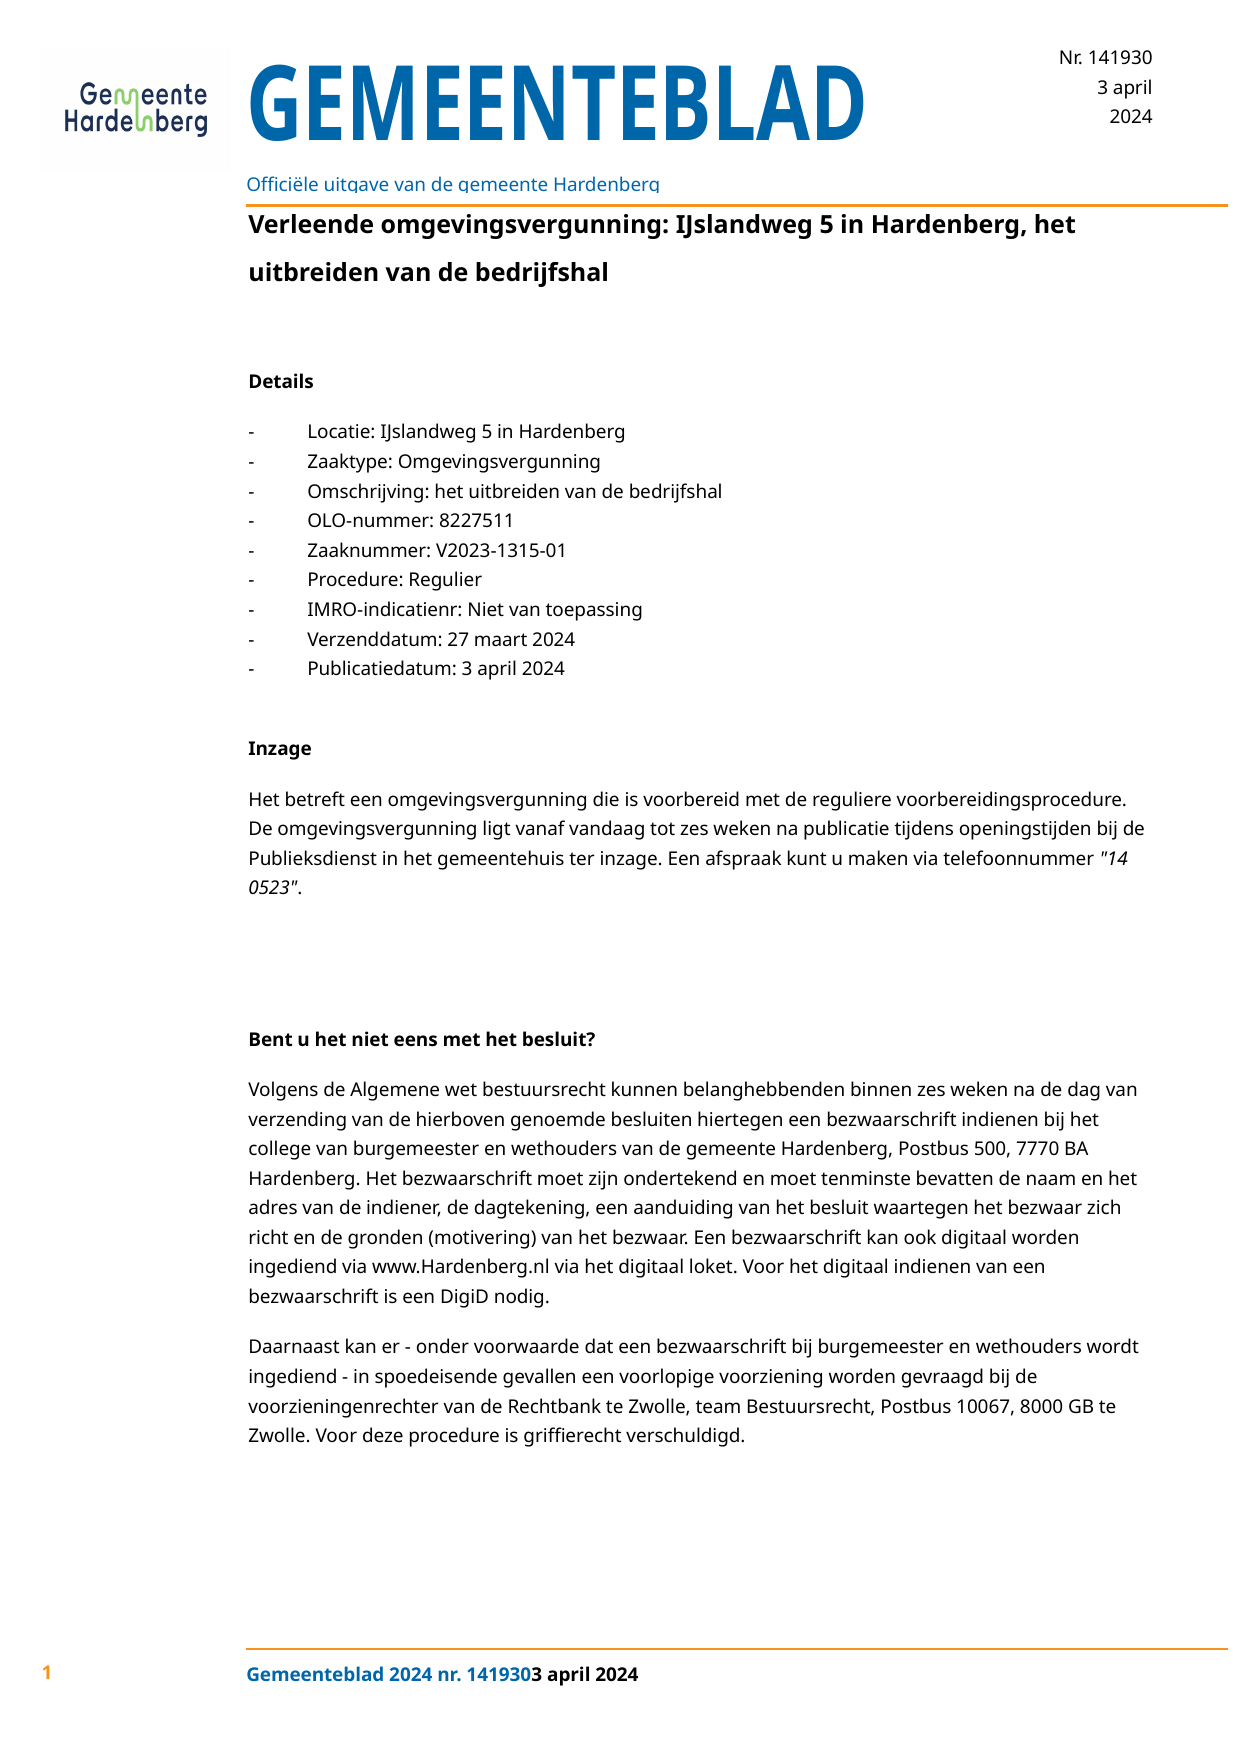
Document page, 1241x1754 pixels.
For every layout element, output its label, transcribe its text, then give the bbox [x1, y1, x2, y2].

list Verzenddatum: 27 maart 2024 [248, 626, 1152, 652]
list Procedure: Regulier [248, 567, 1152, 592]
text Volgens de Algemene wet bestuursrecht kunnen belanghebbenden binnen zes weken na de dag van verzending van de hierboven genoemde besluiten hiertegen een bezwaarschrift indienen bij het college van burgemeester en wethouders van de gemeente Hardenberg, Postbus 500, 7770 BA Hardenberg. Het bezwaarschrift moet zijn ondertekend en moet tenminste bevatten de naam en het adres van de indiener, de dagtekening, een aanduiding van het besluit waartegen het bezwaar zich richt en de gronden (motivering) van het bezwaar. Een bezwaarschrift kan ook digitaal worden ingediend via www.Hardenberg.nl via het digitaal loket. Voor het digitaal indienen van een bezwaarschrift is een DigiD nodig. [248, 1076, 1152, 1309]
text Het betreft een omgevingsvergunning die is voorbereid met de reguliere voorbereidingsprocedure. De omgevingsvergunning ligt vanaf vandaag tot zes weken na publicatie tijdens openingstijden bij de Publieksdienst in het gemeentehuis ter inzage. Een afspraak kunt u maken via telefoonnummer "14 0523". [248, 786, 1152, 900]
list IMRO-indicatienr: Niet van toepassing [248, 596, 1152, 622]
list OLO-nummer: 8227511 [248, 507, 1152, 533]
text Bent u het niet eens met het besluit? [248, 1026, 1152, 1052]
text Verleende omgevingsvergunning: IJslandweg 5 in Hardenberg, het uitbreiden van de bedrijfshal [248, 207, 1152, 288]
text Details [248, 368, 1152, 394]
list Zaaknummer: V2023-1315-01 [248, 537, 1152, 563]
text Daarnaast kan er - onder voorwaarde dat een bezwaarschrift bij burgemeester en wethouders wordt ingediend - in spoedeisende gevallen een voorlopige voorziening worden gevraagd bij de voorzieningenrechter van de Rechtbank te Zwolle, team Bestuursrecht, Postbus 10067, 8000 GB te Zwolle. Voor deze procedure is griffierecht verschuldigd. [248, 1334, 1152, 1448]
list Zaaktype: Omgevingsvergunning [248, 448, 1152, 474]
list Publicatiedatum: 3 april 2024 [248, 655, 1152, 681]
list Locatie: IJslandweg 5 in Hardenberg [248, 419, 1152, 444]
text Inzage [248, 735, 1152, 761]
list Omschrijving: het uitbreiden van de bedrijfshal [248, 478, 1152, 504]
picture [41, 47, 231, 172]
